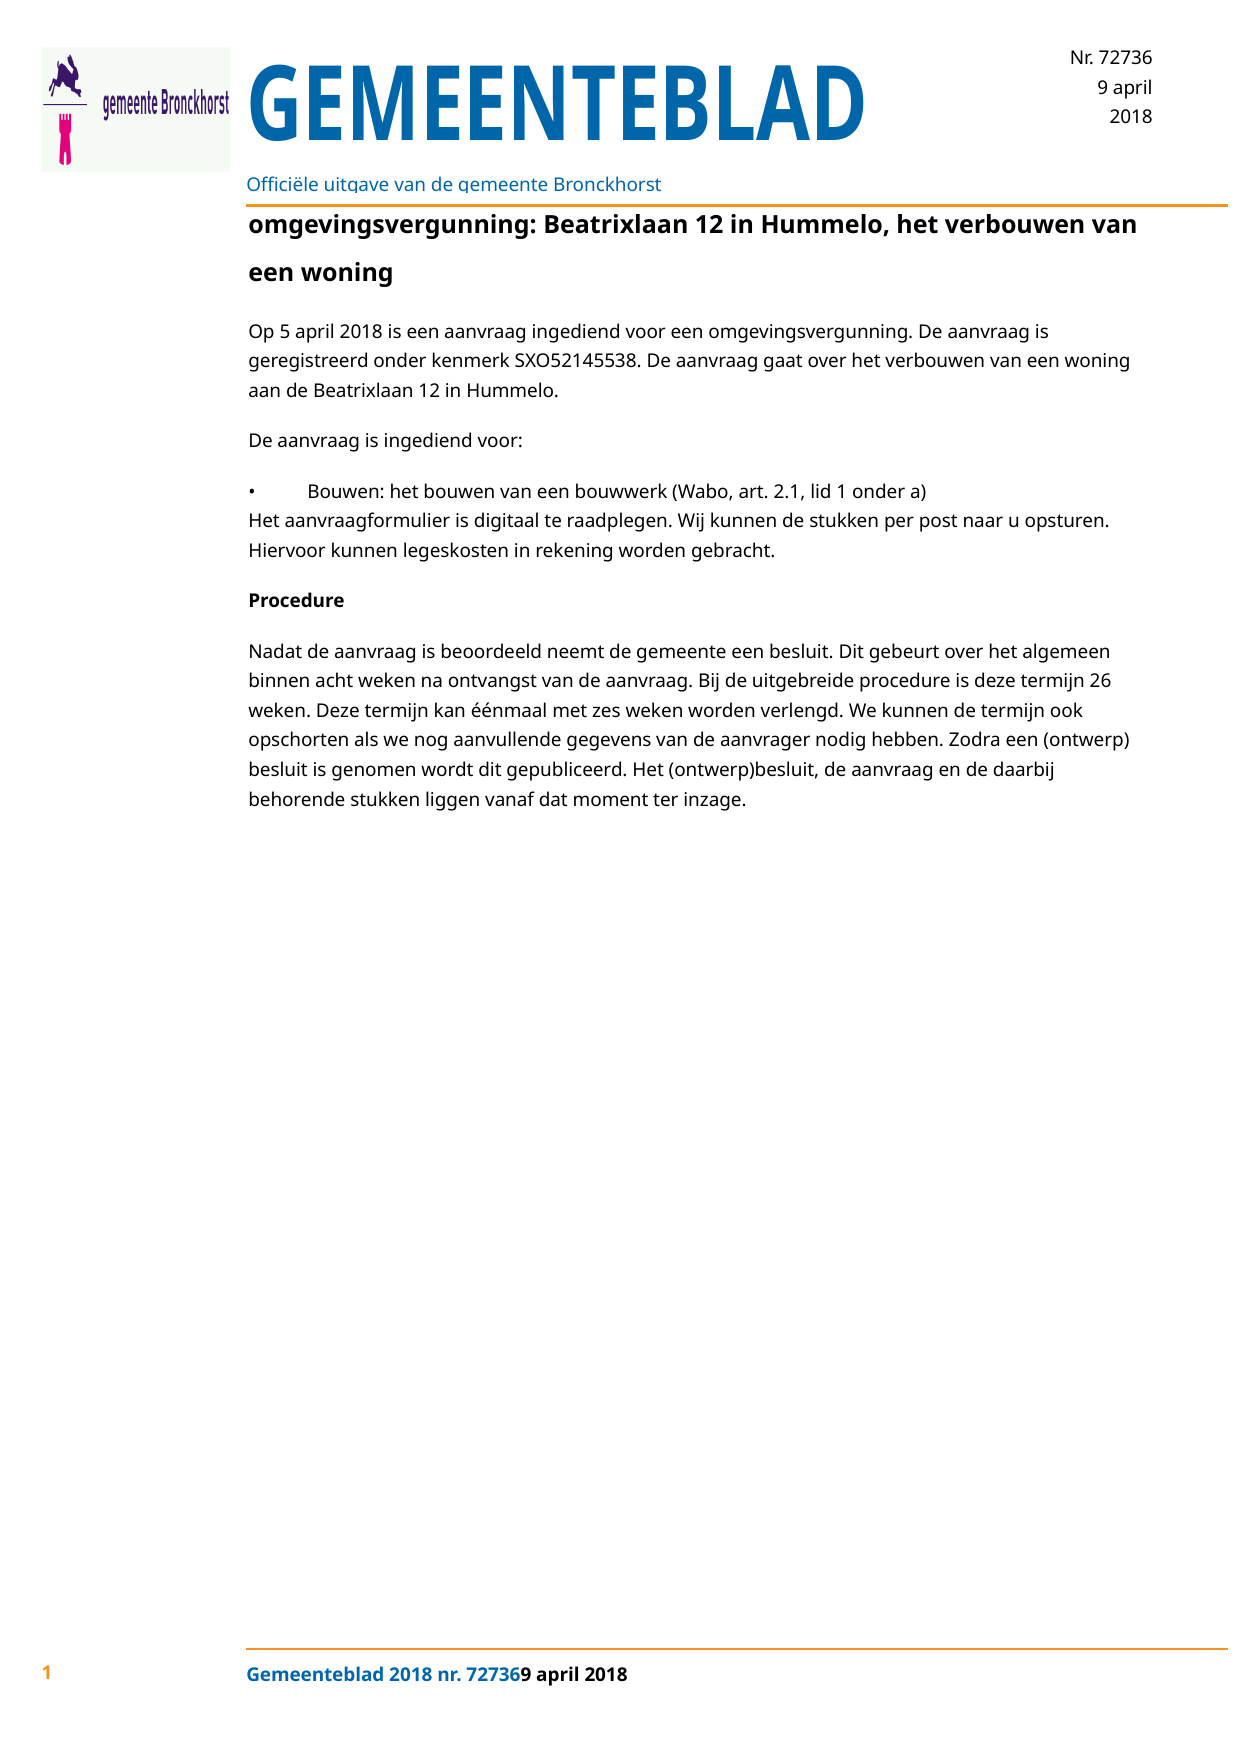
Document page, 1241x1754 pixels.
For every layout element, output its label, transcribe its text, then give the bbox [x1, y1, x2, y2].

text Procedure [248, 587, 1152, 613]
text omgevingsvergunning: Beatrixlaan 12 in Hummelo, het verbouwen van een woning [248, 207, 1152, 288]
text Het aanvraagformulier is digitaal te raadplegen. Wij kunnen de stukken per post naar u opsturen. Hiervoor kunnen legeskosten in rekening worden gebracht. [248, 507, 1152, 563]
text Op 5 april 2018 is een aanvraag ingediend voor een omgevingsvergunning. De aanvraag is geregistreerd onder kenmerk SXO52145538. De aanvraag gaat over het verbouwen van een woning aan de Beatrixlaan 12 in Hummelo. [248, 318, 1152, 403]
text Nadat de aanvraag is beoordeeld neemt de gemeente een besluit. Dit gebeurt over het algemeen binnen acht weken na ontvangst van de aanvraag. Bij de uitgebreide procedure is deze termijn 26 weken. Deze termijn kan éénmaal met zes weken worden verlengd. We kunnen de termijn ook opschorten als we nog aanvullende gegevens van de aanvrager nodig hebben. Zodra een (ontwerp) besluit is genomen wordt dit gepubliceerd. Het (ontwerp)besluit, de aanvraag en de daarbij behorende stukken liggen vanaf dat moment ter inzage. [248, 638, 1152, 812]
list Bouwen: het bouwen van een bouwwerk (Wabo, art. 2.1, lid 1 onder a) [248, 478, 1152, 504]
text De aanvraag is ingediend voor: [248, 427, 1152, 453]
picture [41, 47, 231, 172]
